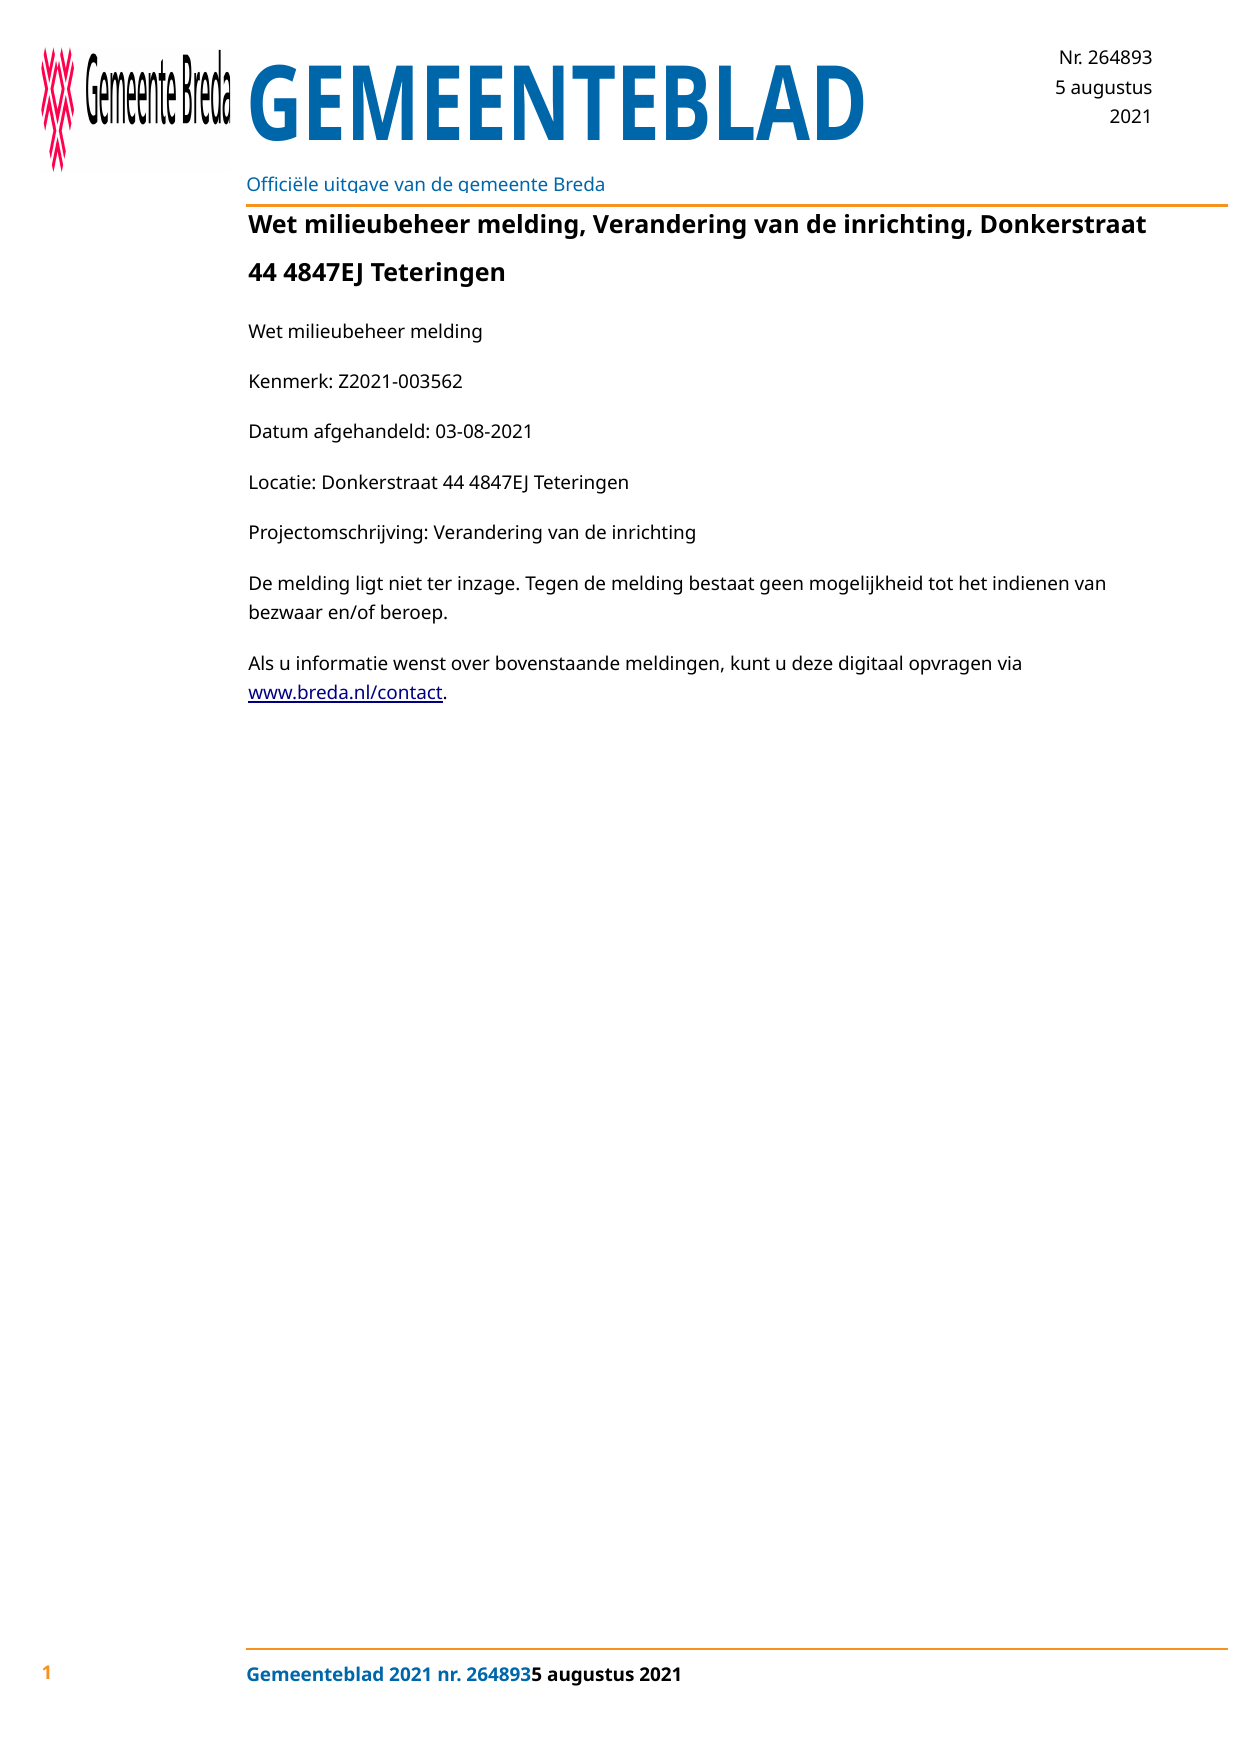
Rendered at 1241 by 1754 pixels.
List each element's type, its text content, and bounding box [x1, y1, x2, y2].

text Wet milieubeheer melding, Verandering van de inrichting, Donkerstraat 44 4847EJ Teteringen [248, 207, 1152, 288]
text Kenmerk: Z2021-003562 [248, 368, 1152, 394]
text De melding ligt niet ter inzage. Tegen de melding bestaat geen mogelijkheid tot het indienen van bezwaar en/of beroep. [248, 570, 1152, 625]
text Datum afgehandeld: 03-08-2021 [248, 419, 1152, 444]
text Als u informatie wenst over bovenstaande meldingen, kunt u deze digitaal opvragen via www.breda.nl/contact. [248, 650, 1152, 705]
picture [41, 47, 231, 172]
text Wet milieubeheer melding [248, 318, 1152, 344]
text Locatie: Donkerstraat 44 4847EJ Teteringen [248, 469, 1152, 495]
text Projectomschrijving: Verandering van de inrichting [248, 519, 1152, 545]
